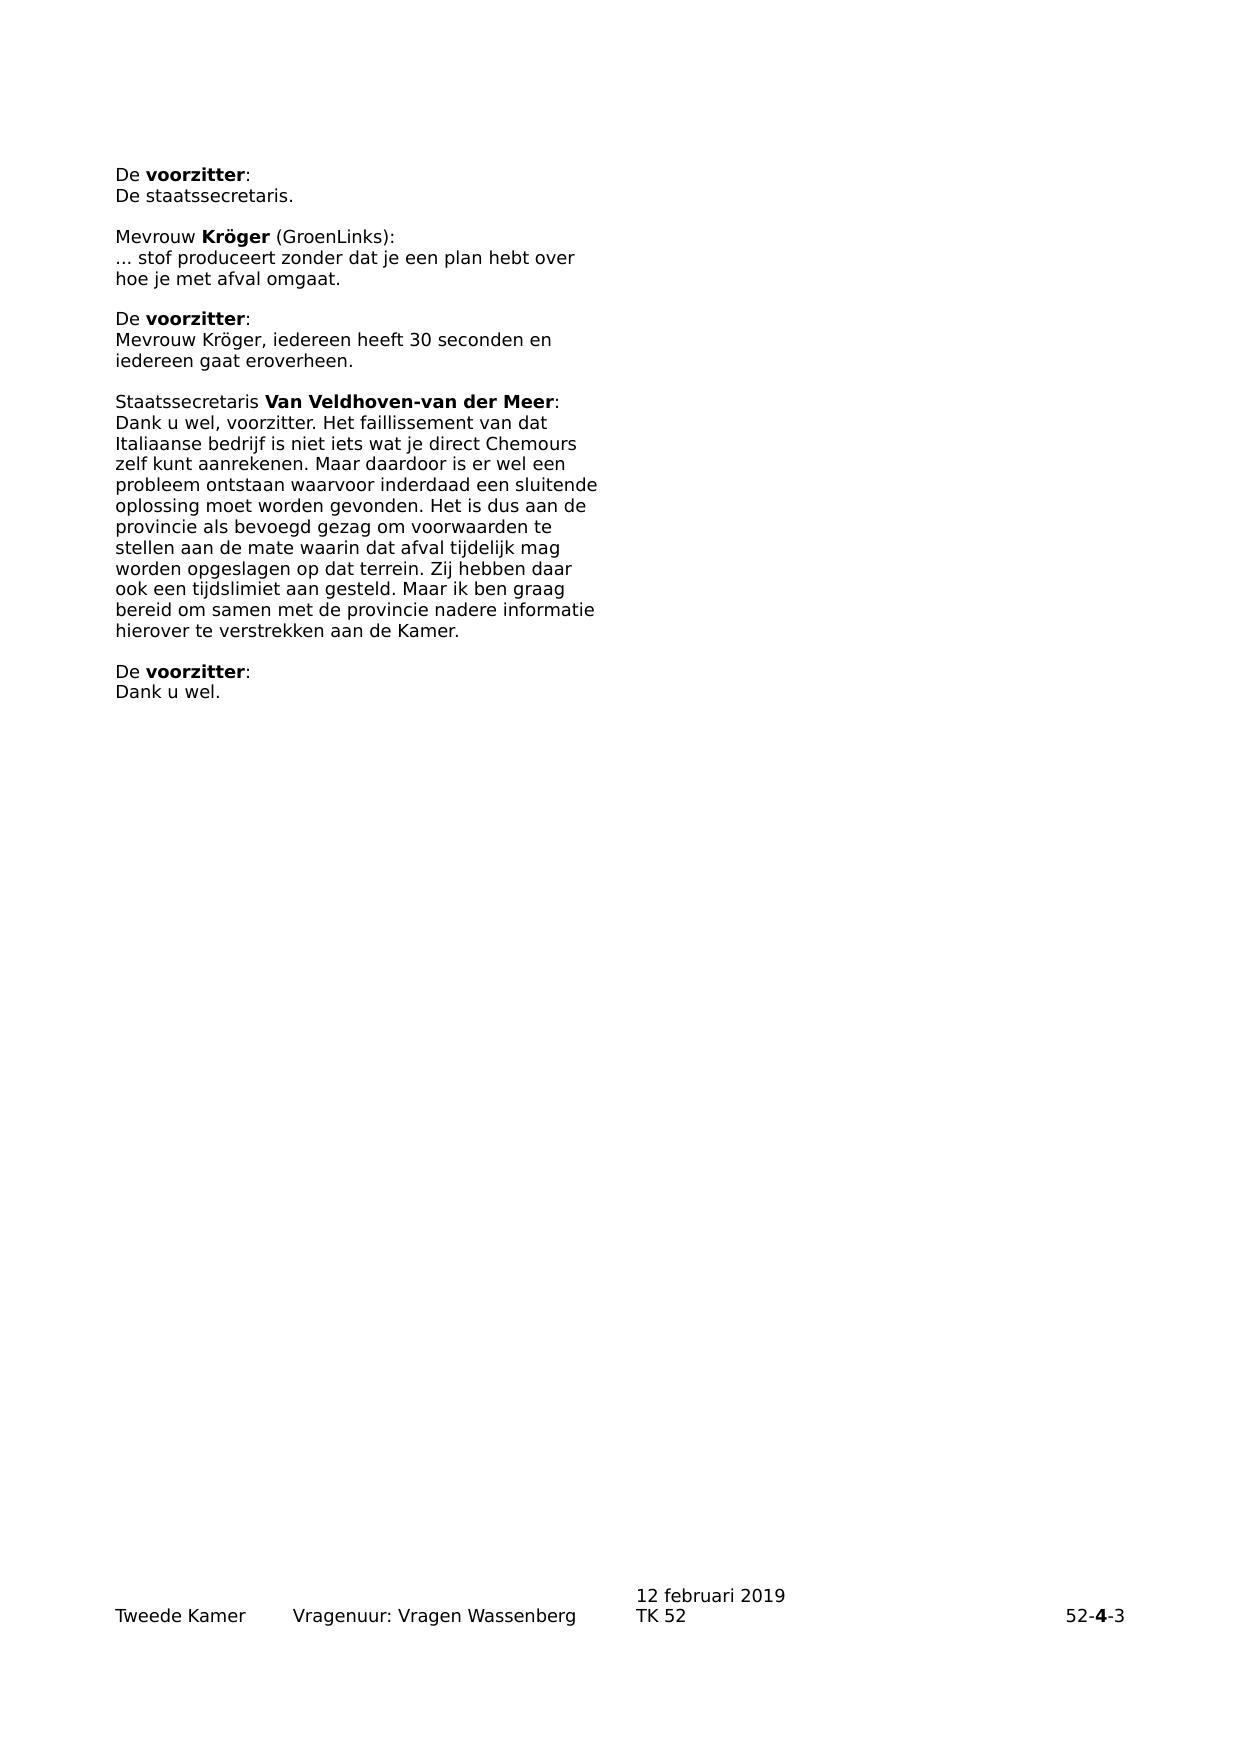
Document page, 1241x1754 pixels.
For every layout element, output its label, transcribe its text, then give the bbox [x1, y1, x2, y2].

text Mevrouw Kröger, iedereen heeft 30 seconden en iedereen gaat eroverheen. [115, 330, 605, 372]
text De voorzitter: [115, 165, 605, 186]
text De staatssecretaris. [115, 186, 605, 207]
text De voorzitter: [115, 309, 605, 330]
text Dank u wel, voorzitter. Het faillissement van dat Italiaanse bedrijf is niet iets wat je direct Chemours zelf kunt aanrekenen. Maar daardoor is er wel een probleem ontstaan waarvoor inderdaad een sluitende oplossing moet worden gevonden. Het is dus aan de provincie als bevoegd gezag om voorwaarden te stellen aan de mate waarin dat afval tijdelijk mag worden opgeslagen op dat terrein. Zij hebben daar ook een tijdslimiet aan gesteld. Maar ik ben graag bereid om samen met de provincie nadere informatie hierover te verstrekken aan de Kamer. [115, 412, 605, 642]
text Staatssecretaris Van Veldhoven-van der Meer: [115, 392, 605, 412]
text Dank u wel. [115, 682, 605, 703]
text De voorzitter: [115, 662, 605, 682]
text ... stof produceert zonder dat je een plan hebt over hoe je met afval omgaat. [115, 248, 605, 289]
text Mevrouw Kröger (GroenLinks): [115, 227, 605, 248]
